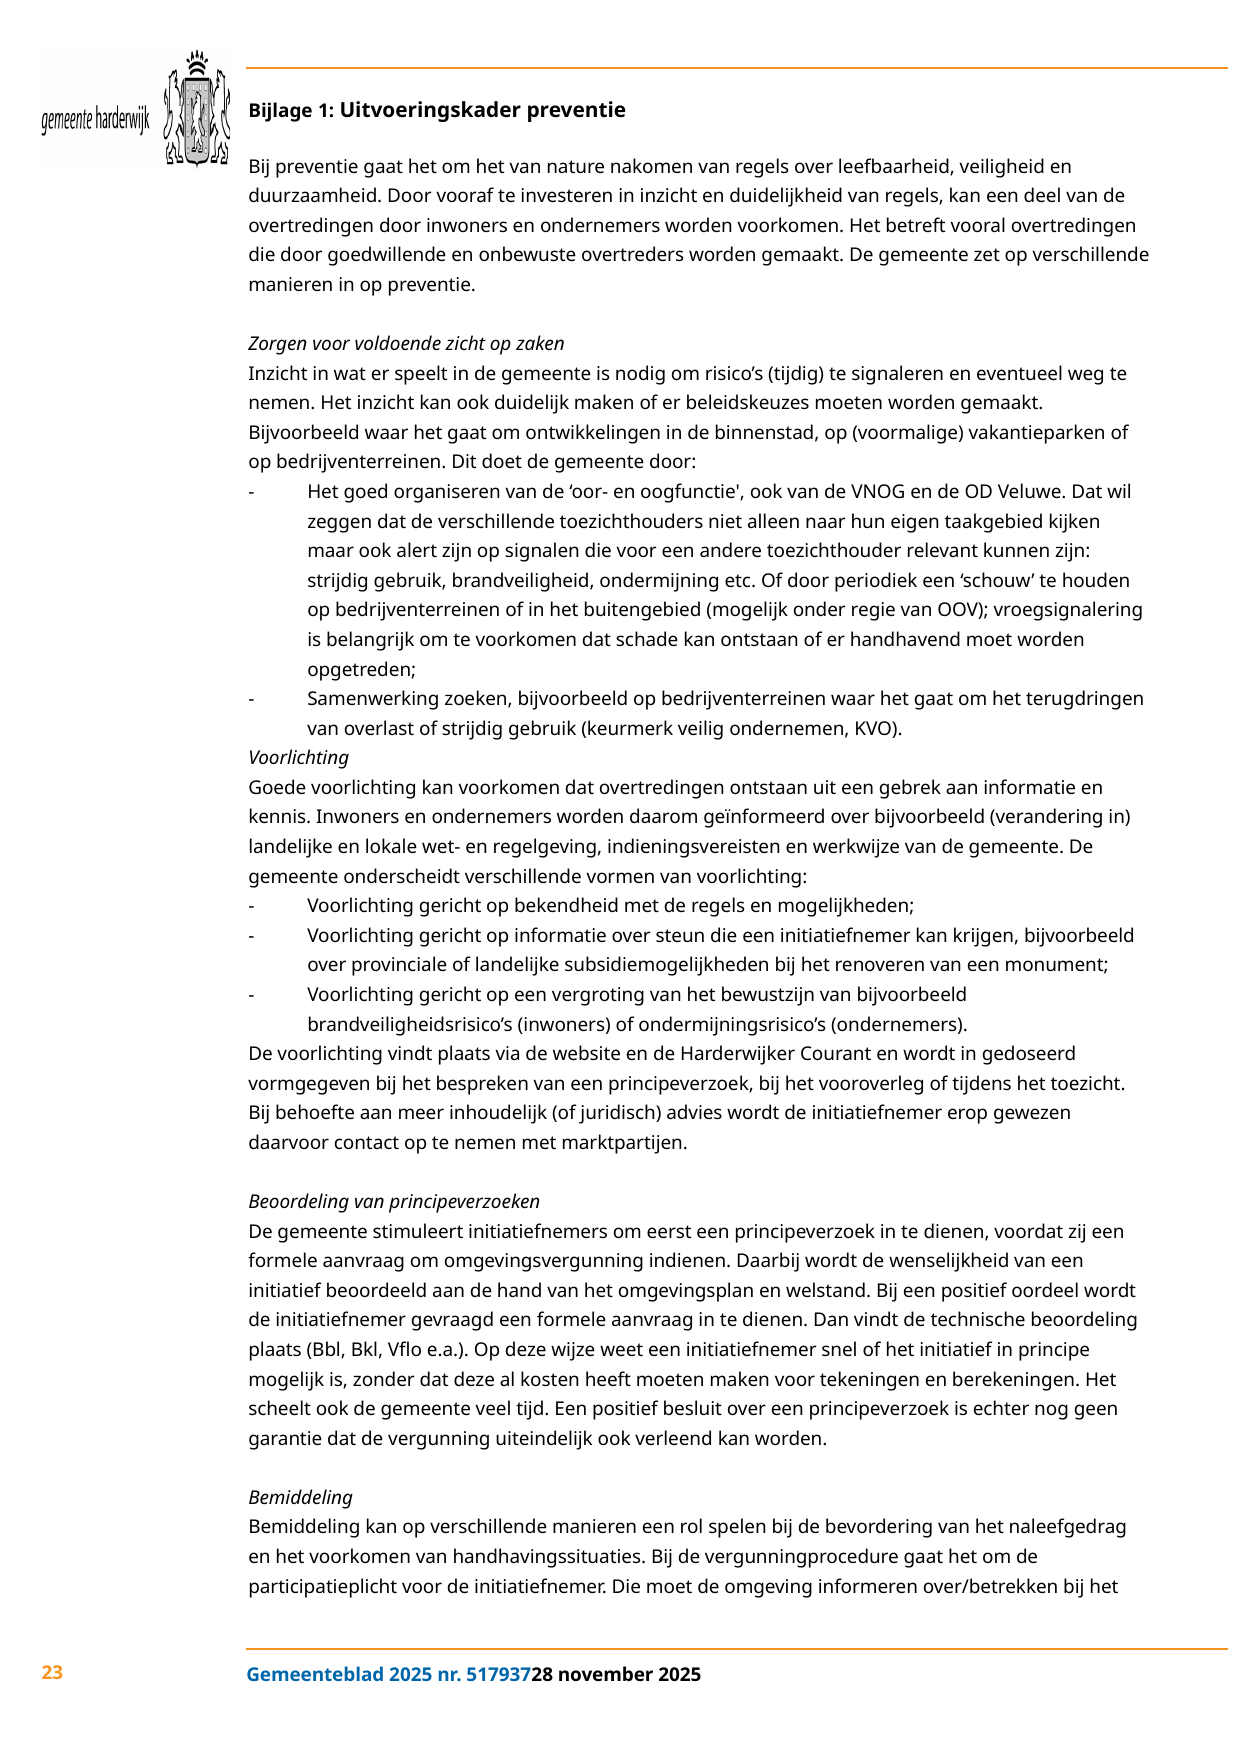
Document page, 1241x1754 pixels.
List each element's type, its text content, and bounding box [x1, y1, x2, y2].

list Voorlichting gericht op een vergroting van het bewustzijn van bijvoorbeeld brandveiligheidsrisico’s (inwoners) of ondermijningsrisico’s (ondernemers). [248, 981, 1152, 1037]
text De gemeente stimuleert initiatiefnemers om eerst een principeverzoek in te dienen, voordat zij een formele aanvraag om omgevingsvergunning indienen. Daarbij wordt de wenselijkheid van een initiatief beoordeeld aan de hand van het omgevingsplan en welstand. Bij een positief oordeel wordt de initiatiefnemer gevraagd een formele aanvraag in te dienen. Dan vindt de technische beoordeling plaats (Bbl, Bkl, Vflo e.a.). Op deze wijze weet een initiatiefnemer snel of het initiatief in principe mogelijk is, zonder dat deze al kosten heeft moeten maken voor tekeningen en berekeningen. Het scheelt ook de gemeente veel tijd. Een positief besluit over een principeverzoek is echter nog geen garantie dat de vergunning uiteindelijk ook verleend kan worden. [248, 1218, 1152, 1451]
text Voorlichting [248, 744, 1152, 770]
list Voorlichting gericht op bekendheid met de regels en mogelijkheden; [248, 892, 1152, 918]
text Bij preventie gaat het om het van nature nakomen van regels over leefbaarheid, veiligheid en duurzaamheid. Door vooraf te investeren in inzicht en duidelijkheid van regels, kan een deel van de overtredingen door inwoners en ondernemers worden voorkomen. Het betreft vooral overtredingen die door goedwillende en onbewuste overtreders worden gemaakt. De gemeente zet op verschillende manieren in op preventie. [248, 153, 1152, 297]
text Inzicht in wat er speelt in de gemeente is nodig om risico’s (tijdig) te signaleren en eventueel weg te nemen. Het inzicht kan ook duidelijk maken of er beleidskeuzes moeten worden gemaakt. Bijvoorbeeld waar het gaat om ontwikkelingen in de binnenstad, op (voormalige) vakantieparken of op bedrijventerreinen. Dit doet de gemeente door: [248, 360, 1152, 474]
text Goede voorlichting kan voorkomen dat overtredingen ontstaan uit een gebrek aan informatie en kennis. Inwoners en ondernemers worden daarom geïnformeerd over bijvoorbeeld (verandering in) landelijke en lokale wet- en regelgeving, indieningsvereisten en werkwijze van de gemeente. De gemeente onderscheidt verschillende vormen van voorlichting: [248, 774, 1152, 889]
picture [41, 47, 231, 172]
list Het goed organiseren van de ‘oor- en oogfunctie', ook van de VNOG en de OD Veluwe. Dat wil zeggen dat de verschillende toezichthouders niet alleen naar hun eigen taakgebied kijken maar ook alert zijn op signalen die voor een andere toezichthouder relevant kunnen zijn: strijdig gebruik, brandveiligheid, ondermijning etc. Of door periodiek een ‘schouw’ te houden op bedrijventerreinen of in het buitengebied (mogelijk onder regie van OOV); vroegsignalering is belangrijk om te voorkomen dat schade kan ontstaan of er handhavend moet worden opgetreden; [248, 478, 1152, 682]
list Voorlichting gericht op informatie over steun die een initiatiefnemer kan krijgen, bijvoorbeeld over provinciale of landelijke subsidiemogelijkheden bij het renoveren van een monument; [248, 922, 1152, 977]
text De voorlichting vindt plaats via de website en de Harderwijker Courant en wordt in gedoseerd vormgegeven bij het bespreken van een principeverzoek, bij het vooroverleg of tijdens het toezicht. Bij behoefte aan meer inhoudelijk (of juridisch) advies wordt de initiatiefnemer erop gewezen daarvoor contact op te nemen met marktpartijen. [248, 1040, 1152, 1155]
text Beoordeling van principeverzoeken [248, 1188, 1152, 1214]
text Bemiddeling [248, 1484, 1152, 1510]
text Bemiddeling kan op verschillende manieren een rol spelen bij de bevordering van het naleefgedrag en het voorkomen van handhavingssituaties. Bij de vergunningprocedure gaat het om de participatieplicht voor de initiatiefnemer. Die moet de omgeving informeren over/betrekken bij het [248, 1514, 1152, 1599]
list Samenwerking zoeken, bijvoorbeeld op bedrijventerreinen waar het gaat om het terugdringen van overlast of strijdig gebruik (keurmerk veilig ondernemen, KVO). [248, 685, 1152, 741]
text Bijlage 1: Uitvoeringskader preventie [248, 95, 1152, 123]
text Zorgen voor voldoende zicht op zaken [248, 330, 1152, 356]
